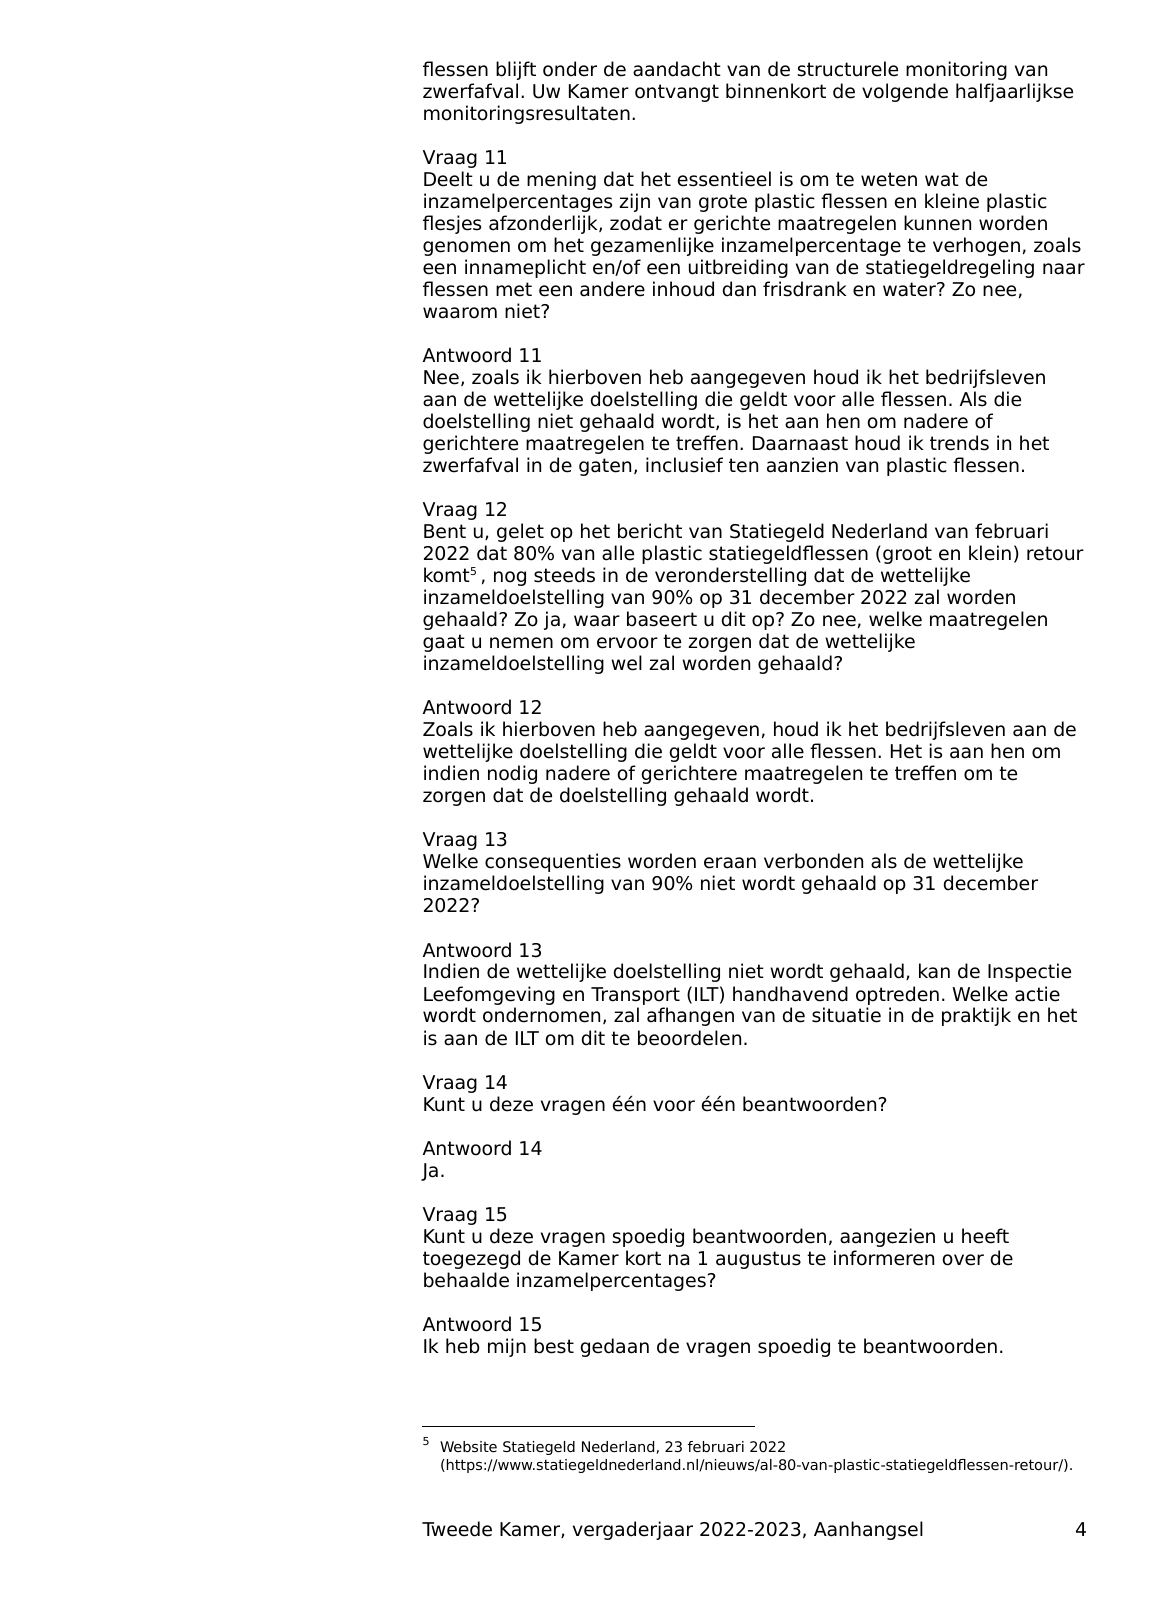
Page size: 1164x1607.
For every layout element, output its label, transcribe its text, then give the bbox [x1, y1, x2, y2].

text Antwoord 12 [422, 697, 1087, 719]
text Nee, zoals ik hierboven heb aangegeven houd ik het bedrijfsleven aan de wettelijke doelstelling die geldt voor alle flessen. Als die doelstelling niet gehaald wordt, is het aan hen om nadere of gerichtere maatregelen te treffen. Daarnaast houd ik trends in het zwerfafval in de gaten, inclusief ten aanzien van plastic flessen. [422, 367, 1087, 477]
text Website Statiegeld Nederland, 23 februari 2022 (https://www.statiegeldnederland.nl/nieuws/al-80-van-plastic-statiegeldflessen-retour/). [422, 1435, 1087, 1474]
text Indien de wettelijke doelstelling niet wordt gehaald, kan de Inspectie Leefomgeving en Transport (ILT) handhavend optreden. Welke actie wordt ondernomen, zal afhangen van de situatie in de praktijk en het is aan de ILT om dit te beoordelen. [422, 961, 1087, 1049]
text Vraag 13 [422, 829, 1087, 851]
text Kunt u deze vragen spoedig beantwoorden, aangezien u heeft toegezegd de Kamer kort na 1 augustus te informeren over de behaalde inzamelpercentages? [422, 1226, 1087, 1292]
text Vraag 14 [422, 1072, 1087, 1093]
text Vraag 11 [422, 147, 1087, 169]
text Zoals ik hierboven heb aangegeven, houd ik het bedrijfsleven aan de wettelijke doelstelling die geldt voor alle flessen. Het is aan hen om indien nodig nadere of gerichtere maatregelen te treffen om te zorgen dat de doelstelling gehaald wordt. [422, 719, 1087, 807]
text Bent u, gelet op het bericht van Statiegeld Nederland van februari 2022 dat 80% van alle plastic statiegeldflessen (groot en klein) retour komt, nog steeds in de veronderstelling dat de wettelijke inzameldoelstelling van 90% op 31 december 2022 zal worden gehaald? Zo ja, waar baseert u dit op? Zo nee, welke maatregelen gaat u nemen om ervoor te zorgen dat de wettelijke inzameldoelstelling wel zal worden gehaald? [422, 521, 1087, 675]
text Antwoord 14 [422, 1138, 1087, 1160]
text Deelt u de mening dat het essentieel is om te weten wat de inzamelpercentages zijn van grote plastic flessen en kleine plastic flesjes afzonderlijk, zodat er gerichte maatregelen kunnen worden genomen om het gezamenlijke inzamelpercentage te verhogen, zoals een innameplicht en/of een uitbreiding van de statiegeldregeling naar flessen met een andere inhoud dan frisdrank en water? Zo nee, waarom niet? [422, 169, 1087, 323]
text Vraag 12 [422, 499, 1087, 521]
text Antwoord 13 [422, 939, 1087, 961]
text Antwoord 15 [422, 1314, 1087, 1336]
text Antwoord 11 [422, 345, 1087, 367]
text Kunt u deze vragen één voor één beantwoorden? [422, 1093, 1087, 1116]
text flessen blijft onder de aandacht van de structurele monitoring van zwerfafval. Uw Kamer ontvangt binnenkort de volgende halfjaarlijkse monitoringsresultaten. [422, 59, 1087, 125]
text Ik heb mijn best gedaan de vragen spoedig te beantwoorden. [422, 1336, 1087, 1358]
text Welke consequenties worden eraan verbonden als de wettelijke inzameldoelstelling van 90% niet wordt gehaald op 31 december 2022? [422, 851, 1087, 917]
text Vraag 15 [422, 1204, 1087, 1226]
text Ja. [422, 1160, 1087, 1182]
